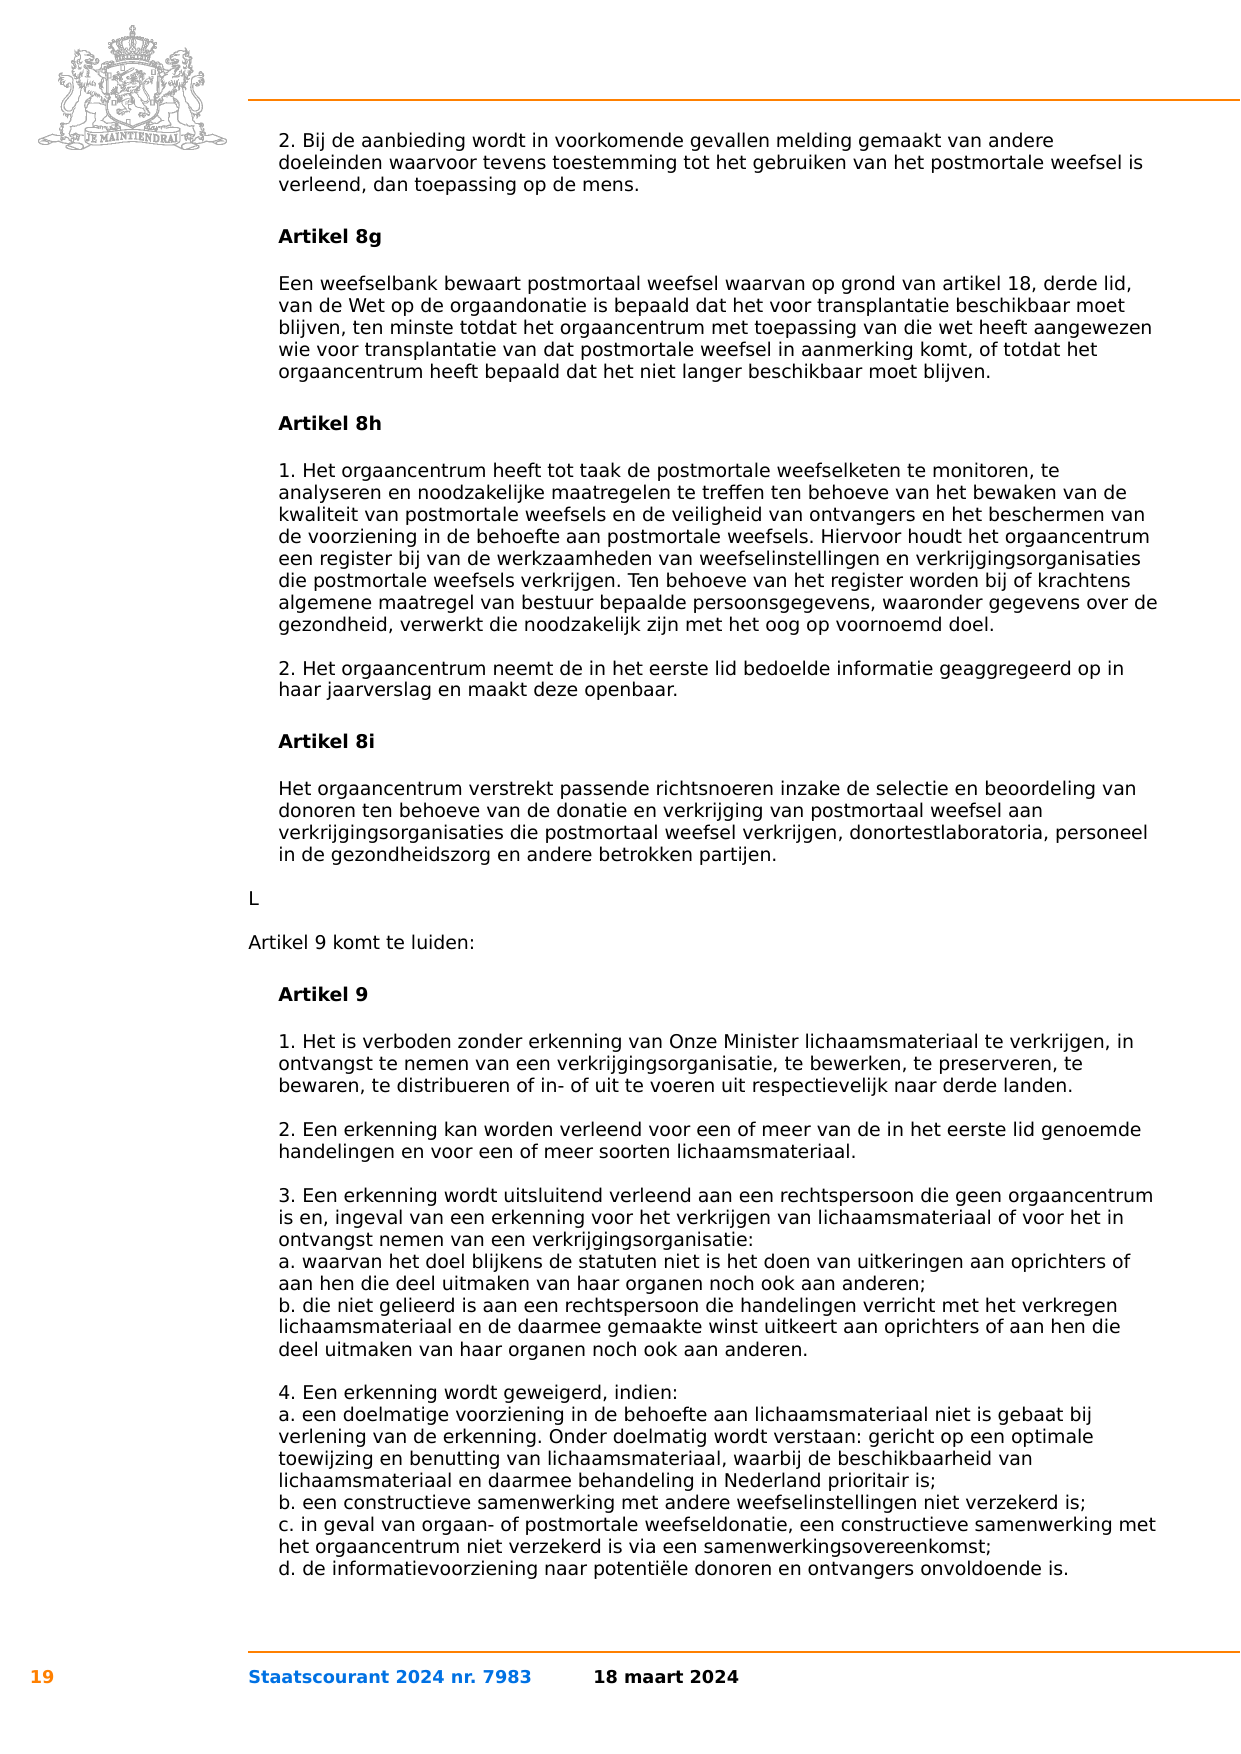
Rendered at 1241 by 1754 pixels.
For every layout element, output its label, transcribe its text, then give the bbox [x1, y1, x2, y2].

subtitle Artikel 9 [278, 984, 1163, 1006]
text Een weefselbank bewaart postmortaal weefsel waarvan op grond van artikel 18, derde lid, van de Wet op de orgaandonatie is bepaald dat het voor transplantatie beschikbaar moet blijven, ten minste totdat het orgaancentrum met toepassing van die wet heeft aangewezen wie voor transplantatie van dat postmortale weefsel in aanmerking komt, of totdat het orgaancentrum heeft bepaald dat het niet langer beschikbaar moet blijven. [278, 273, 1163, 383]
text 1. Het is verboden zonder erkenning van Onze Minister lichaamsmateriaal te verkrijgen, in ontvangst te nemen van een verkrijgingsorganisatie, te bewerken, te preserveren, te bewaren, te distribueren of in- of uit te voeren uit respectievelijk naar derde landen. [278, 1031, 1163, 1097]
subtitle Artikel 8h [278, 413, 1163, 435]
text L [248, 888, 1163, 910]
text a. een doelmatige voorziening in de behoefte aan lichaamsmateriaal niet is gebaat bij verlening van de erkenning. Onder doelmatig wordt verstaan: gericht op een optimale toewijzing en benutting van lichaamsmateriaal, waarbij de beschikbaarheid van lichaamsmateriaal en daarmee behandeling in Nederland prioritair is; [278, 1404, 1163, 1492]
text a. waarvan het doel blijkens de statuten niet is het doen van uitkeringen aan oprichters of aan hen die deel uitmaken van haar organen noch ook aan anderen; [278, 1251, 1163, 1294]
text b. die niet gelieerd is aan een rechtspersoon die handelingen verricht met het verkregen lichaamsmateriaal en de daarmee gemaakte winst uitkeert aan oprichters of aan hen die deel uitmaken van haar organen noch ook aan anderen. [278, 1294, 1163, 1360]
picture [38, 25, 227, 150]
text b. een constructieve samenwerking met andere weefselinstellingen niet verzekerd is; [278, 1492, 1163, 1514]
text 4. Een erkenning wordt geweigerd, indien: [278, 1382, 1163, 1404]
text Het orgaancentrum verstrekt passende richtsnoeren inzake de selectie en beoordeling van donoren ten behoeve van de donatie en verkrijging van postmortaal weefsel aan verkrijgingsorganisaties die postmortaal weefsel verkrijgen, donortestlaboratoria, personeel in de gezondheidszorg en andere betrokken partijen. [278, 778, 1163, 866]
text 1. Het orgaancentrum heeft tot taak de postmortale weefselketen te monitoren, te analyseren en noodzakelijke maatregelen te treffen ten behoeve van het bewaken van de kwaliteit van postmortale weefsels en de veiligheid van ontvangers en het beschermen van de voorziening in de behoefte aan postmortale weefsels. Hiervoor houdt het orgaancentrum een register bij van de werkzaamheden van weefselinstellingen en verkrijgingsorganisaties die postmortale weefsels verkrijgen. Ten behoeve van het register worden bij of krachtens algemene maatregel van bestuur bepaalde persoonsgegevens, waaronder gegevens over de gezondheid, verwerkt die noodzakelijk zijn met het oog op voornoemd doel. [278, 460, 1163, 636]
text 2. Een erkenning kan worden verleend voor een of meer van de in het eerste lid genoemde handelingen en voor een of meer soorten lichaamsmateriaal. [278, 1119, 1163, 1163]
text 2. Het orgaancentrum neemt de in het eerste lid bedoelde informatie geaggregeerd op in haar jaarverslag en maakt deze openbaar. [278, 657, 1163, 701]
text Artikel 9 komt te luiden: [248, 932, 1163, 954]
text d. de informatievoorziening naar potentiële donoren en ontvangers onvoldoende is. [278, 1558, 1163, 1580]
text c. in geval van orgaan- of postmortale weefseldonatie, een constructieve samenwerking met het orgaancentrum niet verzekerd is via een samenwerkingsovereenkomst; [278, 1514, 1163, 1558]
subtitle Artikel 8i [278, 731, 1163, 753]
subtitle Artikel 8g [278, 226, 1163, 248]
text 3. Een erkenning wordt uitsluitend verleend aan een rechtspersoon die geen orgaancentrum is en, ingeval van een erkenning voor het verkrijgen van lichaamsmateriaal of voor het in ontvangst nemen van een verkrijgingsorganisatie: [278, 1184, 1163, 1251]
text 2. Bij de aanbieding wordt in voorkomende gevallen melding gemaakt van andere doeleinden waarvoor tevens toestemming tot het gebruiken van het postmortale weefsel is verleend, dan toepassing op de mens. [278, 130, 1163, 196]
